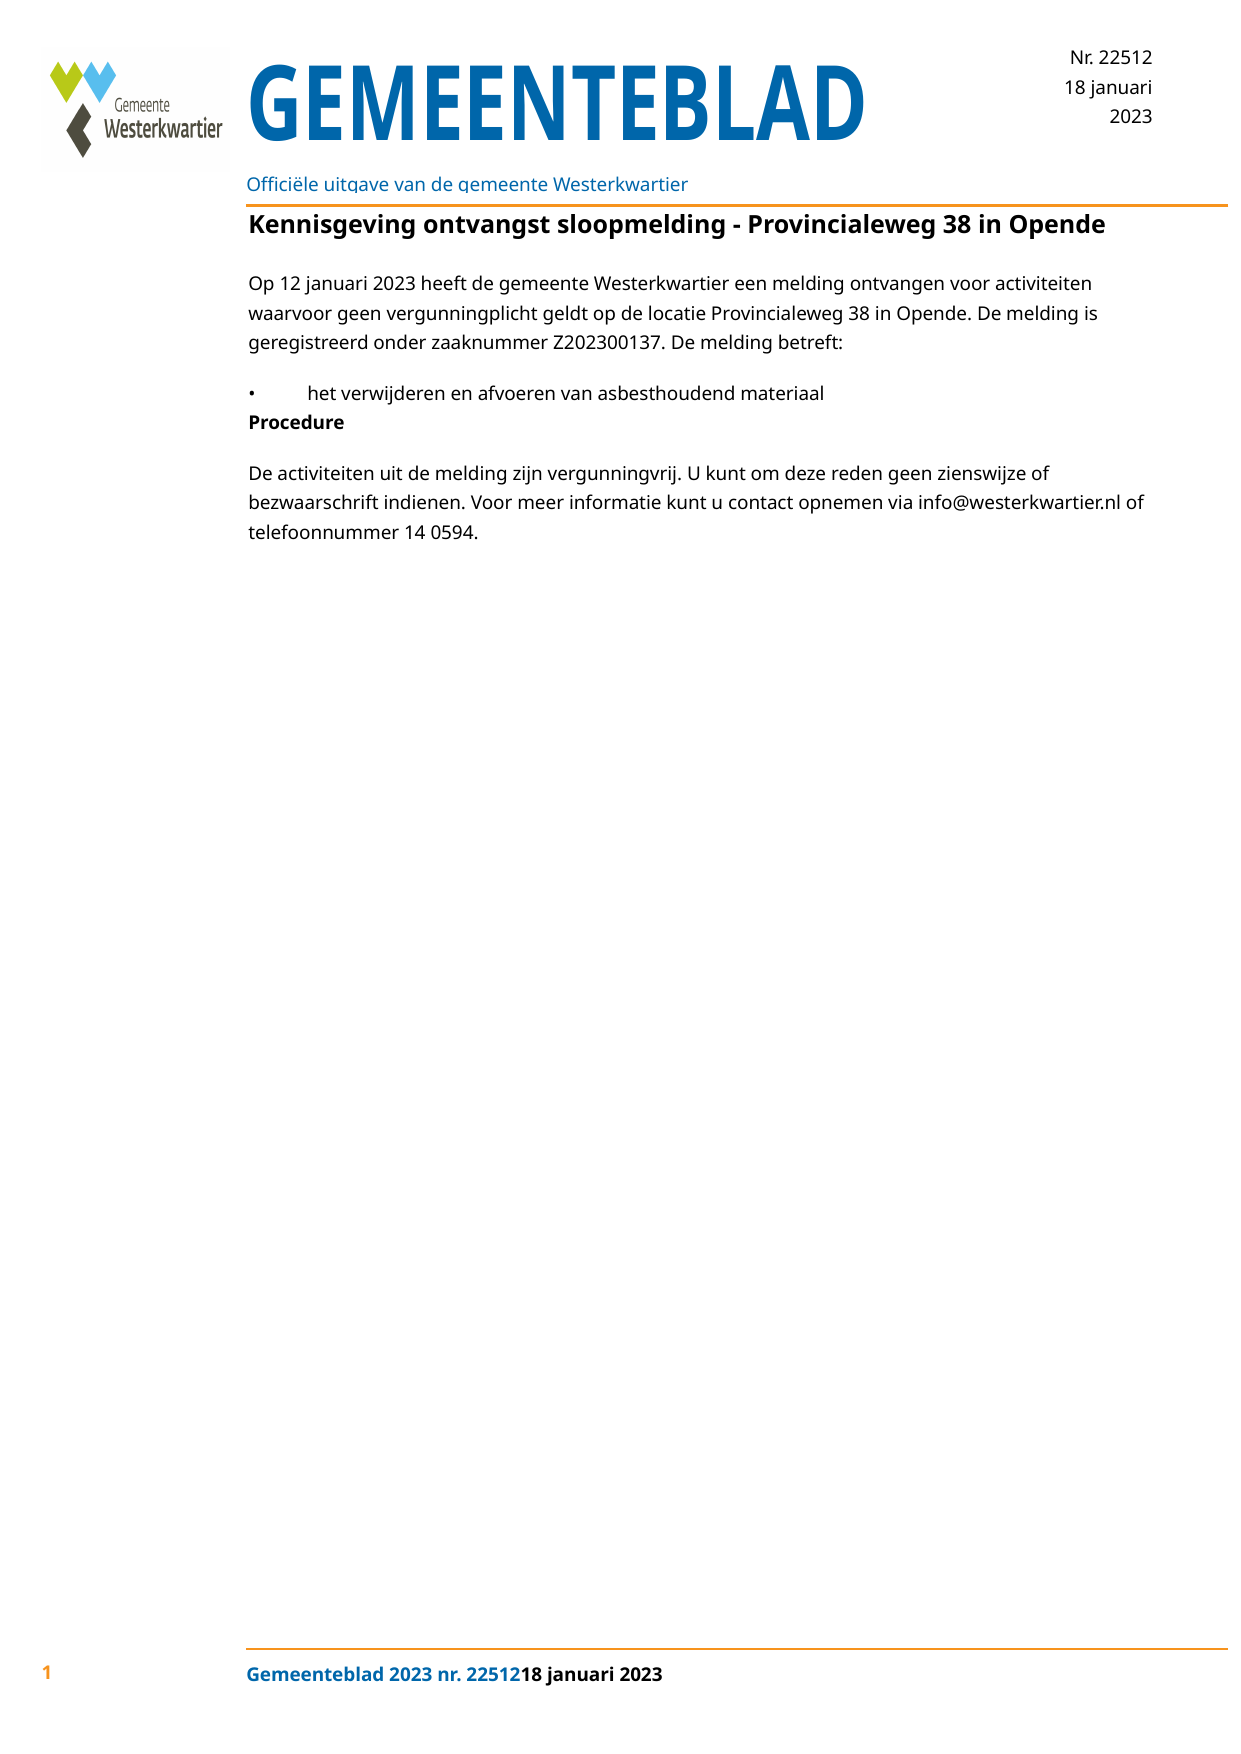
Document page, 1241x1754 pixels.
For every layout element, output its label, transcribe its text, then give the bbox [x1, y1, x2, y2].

text Procedure [248, 409, 1152, 435]
list het verwijderen en afvoeren van asbesthoudend materiaal [248, 380, 1152, 406]
picture [41, 47, 231, 172]
text Kennisgeving ontvangst sloopmelding - Provincialeweg 38 in Opende [248, 207, 1152, 241]
text De activiteiten uit de melding zijn vergunningvrij. U kunt om deze reden geen zienswijze of bezwaarschrift indienen. Voor meer informatie kunt u contact opnemen via info@westerkwartier.nl of telefoonnummer 14 0594. [248, 460, 1152, 545]
text Op 12 januari 2023 heeft de gemeente Westerkwartier een melding ontvangen voor activiteiten waarvoor geen vergunningplicht geldt op de locatie Provincialeweg 38 in Opende. De melding is geregistreerd onder zaaknummer Z202300137. De melding betreft: [248, 270, 1152, 355]
